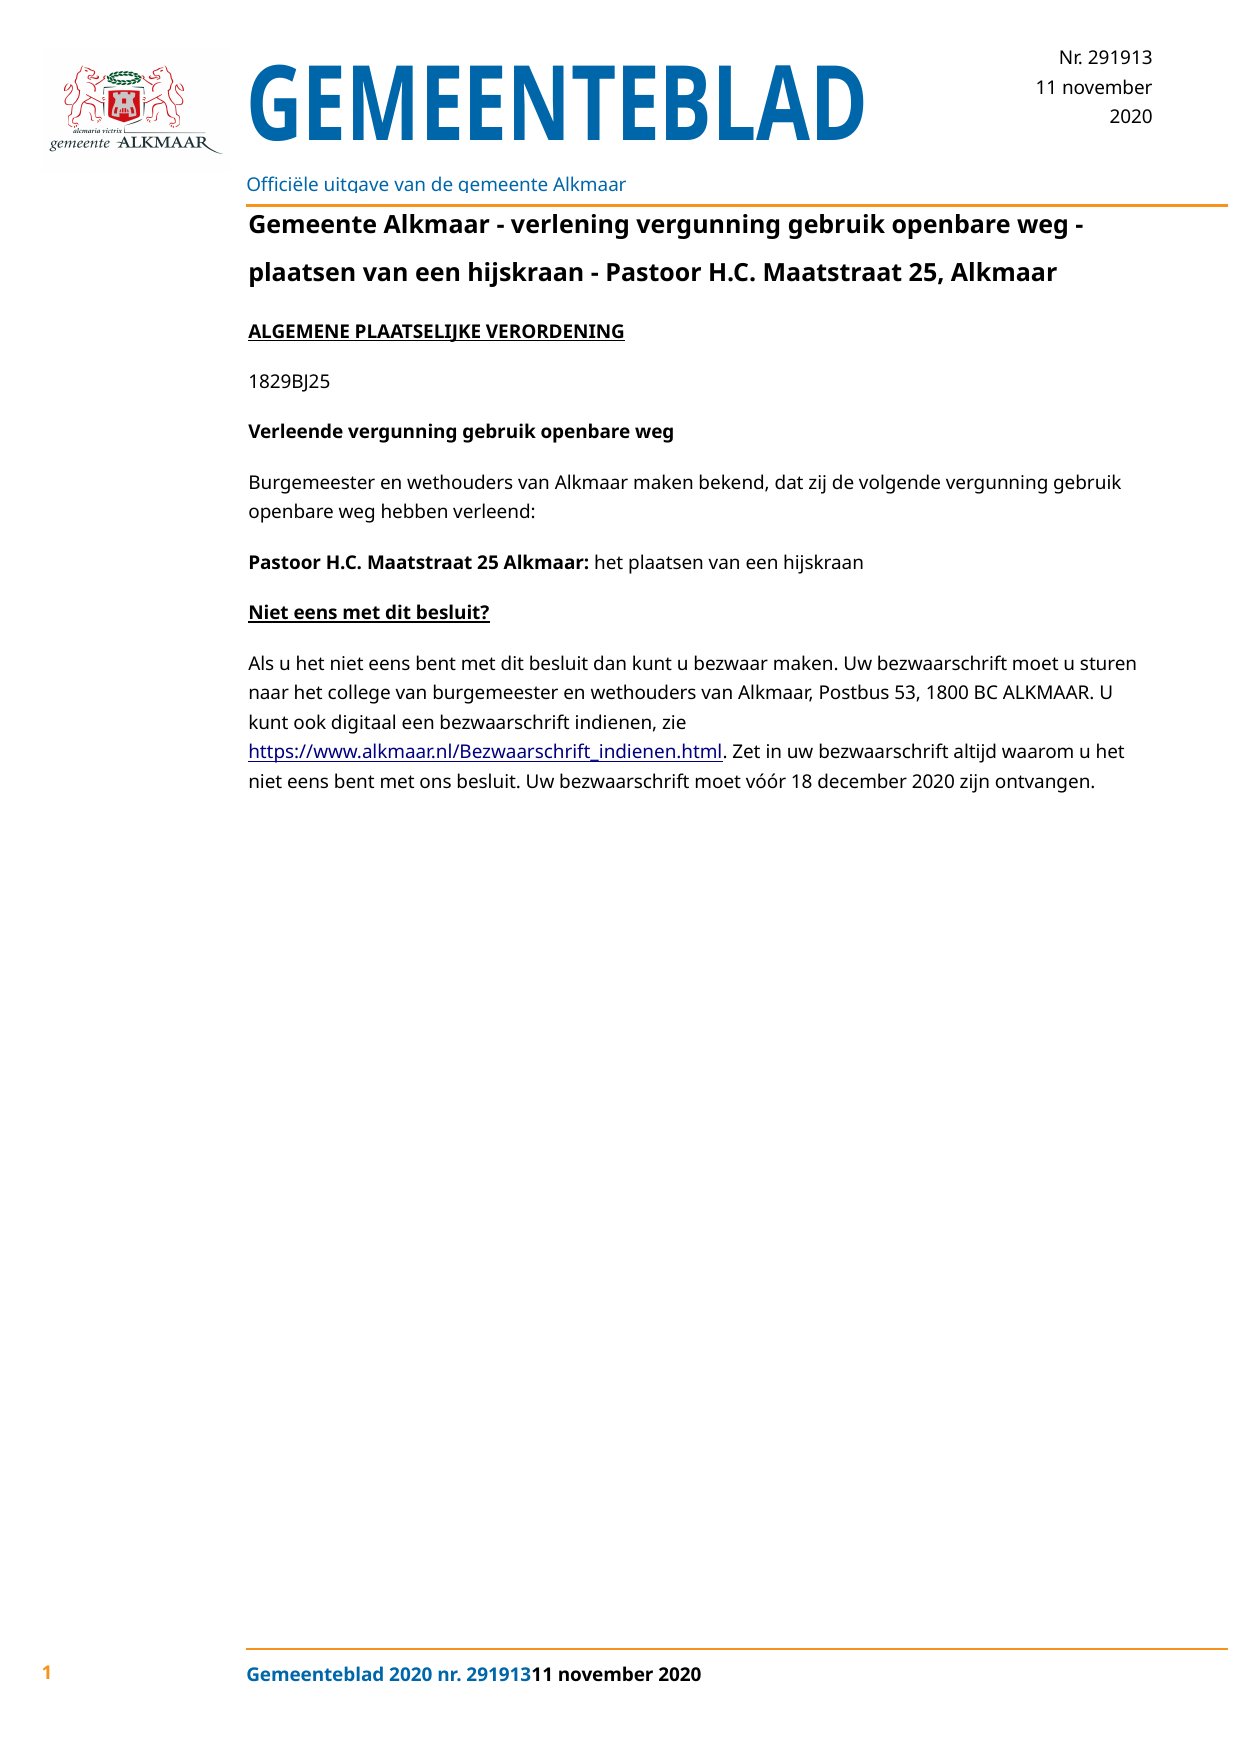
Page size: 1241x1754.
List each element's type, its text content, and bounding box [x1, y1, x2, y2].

picture [41, 47, 231, 172]
text Als u het niet eens bent met dit besluit dan kunt u bezwaar maken. Uw bezwaarschrift moet u sturen naar het college van burgemeester en wethouders van Alkmaar, Postbus 53, 1800 BC ALKMAAR. U kunt ook digitaal een bezwaarschrift indienen, zie https://www.alkmaar.nl/Bezwaarschrift_indienen.html. Zet in uw bezwaarschrift altijd waarom u het niet eens bent met ons besluit. Uw bezwaarschrift moet vóór 18 december 2020 zijn ontvangen. [248, 650, 1152, 794]
text Niet eens met dit besluit? [248, 599, 1152, 625]
text Gemeente Alkmaar - verlening vergunning gebruik openbare weg - plaatsen van een hijskraan - Pastoor H.C. Maatstraat 25, Alkmaar [248, 207, 1152, 288]
text Pastoor H.C. Maatstraat 25 Alkmaar: het plaatsen van een hijskraan [248, 549, 1152, 575]
text Verleende vergunning gebruik openbare weg [248, 419, 1152, 444]
text Burgemeester en wethouders van Alkmaar maken bekend, dat zij de volgende vergunning gebruik openbare weg hebben verleend: [248, 469, 1152, 524]
text 1829BJ25 [248, 368, 1152, 394]
text ALGEMENE PLAATSELIJKE VERORDENING [248, 318, 1152, 344]
